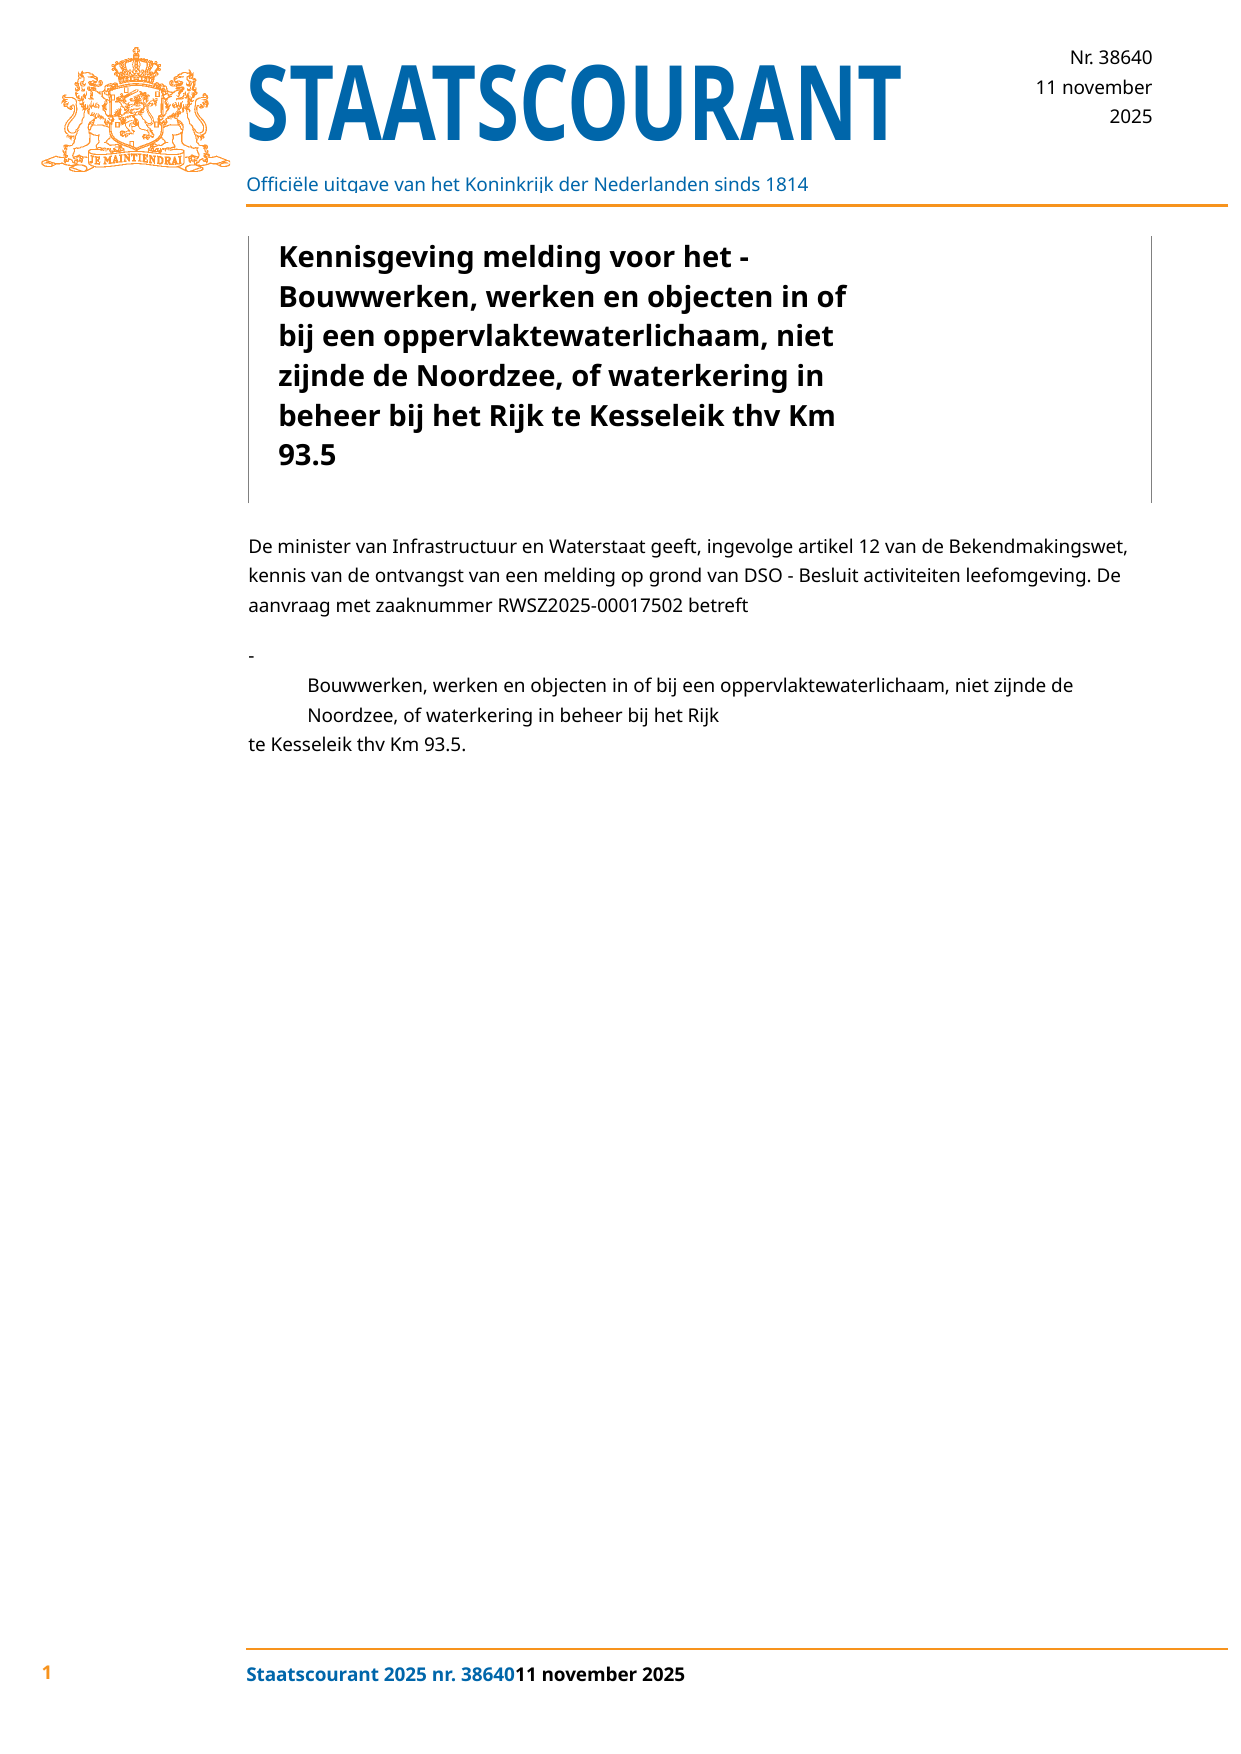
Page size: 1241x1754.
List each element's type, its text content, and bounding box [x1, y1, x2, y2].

text De minister van Infrastructuur en Waterstaat geeft, ingevolge artikel 12 van de Bekendmakingswet, kennis van de ontvangst van een melding op grond van DSO - Besluit activiteiten leefomgeving. De aanvraag met zaaknummer RWSZ2025-00017502 betreft [248, 533, 1152, 618]
list Bouwwerken, werken en objecten in of bij een oppervlaktewaterlichaam, niet zijnde de Noordzee, of waterkering in beheer bij het Rijk [248, 672, 1152, 727]
picture [41, 47, 231, 172]
table_header Kennisgeving melding voor het -Bouwwerken, werken en objecten in of bij een oppervlaktewaterlichaam, niet zijnde de Noordzee, of waterkering in beheer bij het Rijk te Kesseleik thv Km 93.5 [249, 236, 850, 503]
table_header [850, 236, 912, 413]
text te Kesseleik thv Km 93.5. [248, 731, 1152, 757]
table_header [850, 414, 1151, 503]
table_header [1090, 236, 1151, 413]
picture [912, 236, 1090, 414]
